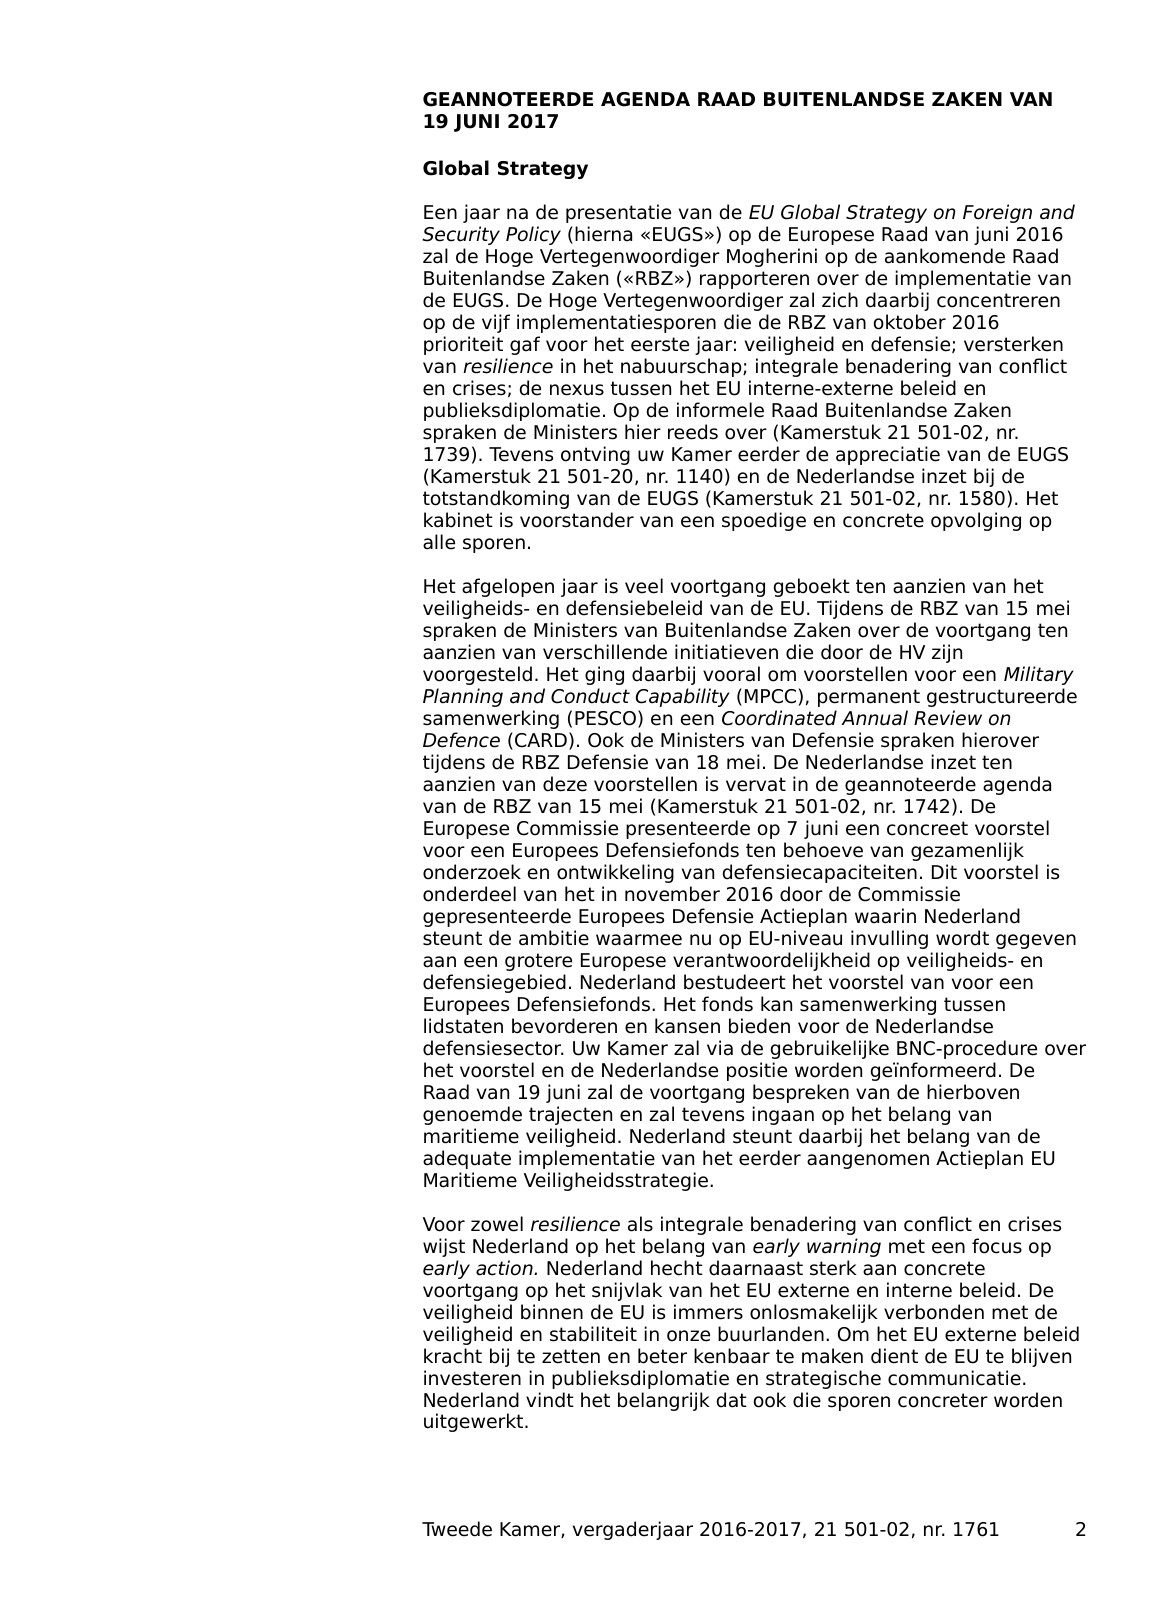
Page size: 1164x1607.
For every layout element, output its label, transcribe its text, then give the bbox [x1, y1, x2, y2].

text Voor zowel resilience als integrale benadering van conflict en crises wijst Nederland op het belang van early warning met een focus op early action. Nederland hecht daarnaast sterk aan concrete voortgang op het snijvlak van het EU externe en interne beleid. De veiligheid binnen de EU is immers onlosmakelijk verbonden met de veiligheid en stabiliteit in onze buurlanden. Om het EU externe beleid kracht bij te zetten en beter kenbaar te maken dient de EU te blijven investeren in publieksdiplomatie en strategische communicatie. Nederland vindt het belangrijk dat ook die sporen concreter worden uitgewerkt. [422, 1214, 1087, 1433]
text Het afgelopen jaar is veel voortgang geboekt ten aanzien van het veiligheids- en defensiebeleid van de EU. Tijdens de RBZ van 15 mei spraken de Ministers van Buitenlandse Zaken over de voortgang ten aanzien van verschillende initiatieven die door de HV zijn voorgesteld. Het ging daarbij vooral om voorstellen voor een Military Planning and Conduct Capability (MPCC), permanent gestructureerde samenwerking (PESCO) en een Coordinated Annual Review on Defence (CARD). Ook de Ministers van Defensie spraken hierover tijdens de RBZ Defensie van 18 mei. De Nederlandse inzet ten aanzien van deze voorstellen is vervat in de geannoteerde agenda van de RBZ van 15 mei (Kamerstuk 21 501-02, nr. 1742). De Europese Commissie presenteerde op 7 juni een concreet voorstel voor een Europees Defensiefonds ten behoeve van gezamenlijk onderzoek en ontwikkeling van defensiecapaciteiten. Dit voorstel is onderdeel van het in november 2016 door de Commissie gepresenteerde Europees Defensie Actieplan waarin Nederland steunt de ambitie waarmee nu op EU-niveau invulling wordt gegeven aan een grotere Europese verantwoordelijkheid op veiligheids- en defensiegebied. Nederland bestudeert het voorstel van voor een Europees Defensiefonds. Het fonds kan samenwerking tussen lidstaten bevorderen en kansen bieden voor de Nederlandse defensiesector. Uw Kamer zal via de gebruikelijke BNC-procedure over het voorstel en de Nederlandse positie worden geïnformeerd. De Raad van 19 juni zal de voortgang bespreken van de hierboven genoemde trajecten en zal tevens ingaan op het belang van maritieme veiligheid. Nederland steunt daarbij het belang van de adequate implementatie van het eerder aangenomen Actieplan EU Maritieme Veiligheidsstrategie. [422, 576, 1087, 1191]
text Een jaar na de presentatie van de EU Global Strategy on Foreign and Security Policy (hierna «EUGS») op de Europese Raad van juni 2016 zal de Hoge Vertegenwoordiger Mogherini op de aankomende Raad Buitenlandse Zaken («RBZ») rapporteren over de implementatie van de EUGS. De Hoge Vertegenwoordiger zal zich daarbij concentreren op de vijf implementatiesporen die de RBZ van oktober 2016 prioriteit gaf voor het eerste jaar: veiligheid en defensie; versterken van resilience in het nabuurschap; integrale benadering van conflict en crises; de nexus tussen het EU interne-externe beleid en publieksdiplomatie. Op de informele Raad Buitenlandse Zaken spraken de Ministers hier reeds over (Kamerstuk 21 501-02, nr. 1739). Tevens ontving uw Kamer eerder de appreciatie van de EUGS (Kamerstuk 21 501-20, nr. 1140) en de Nederlandse inzet bij de totstandkoming van de EUGS (Kamerstuk 21 501-02, nr. 1580). Het kabinet is voorstander van een spoedige en concrete opvolging op alle sporen. [422, 202, 1087, 554]
subtitle Global Strategy [422, 158, 1087, 180]
subtitle GEANNOTEERDE AGENDA RAAD BUITENLANDSE ZAKEN VAN 19 JUNI 2017 [422, 89, 1087, 133]
